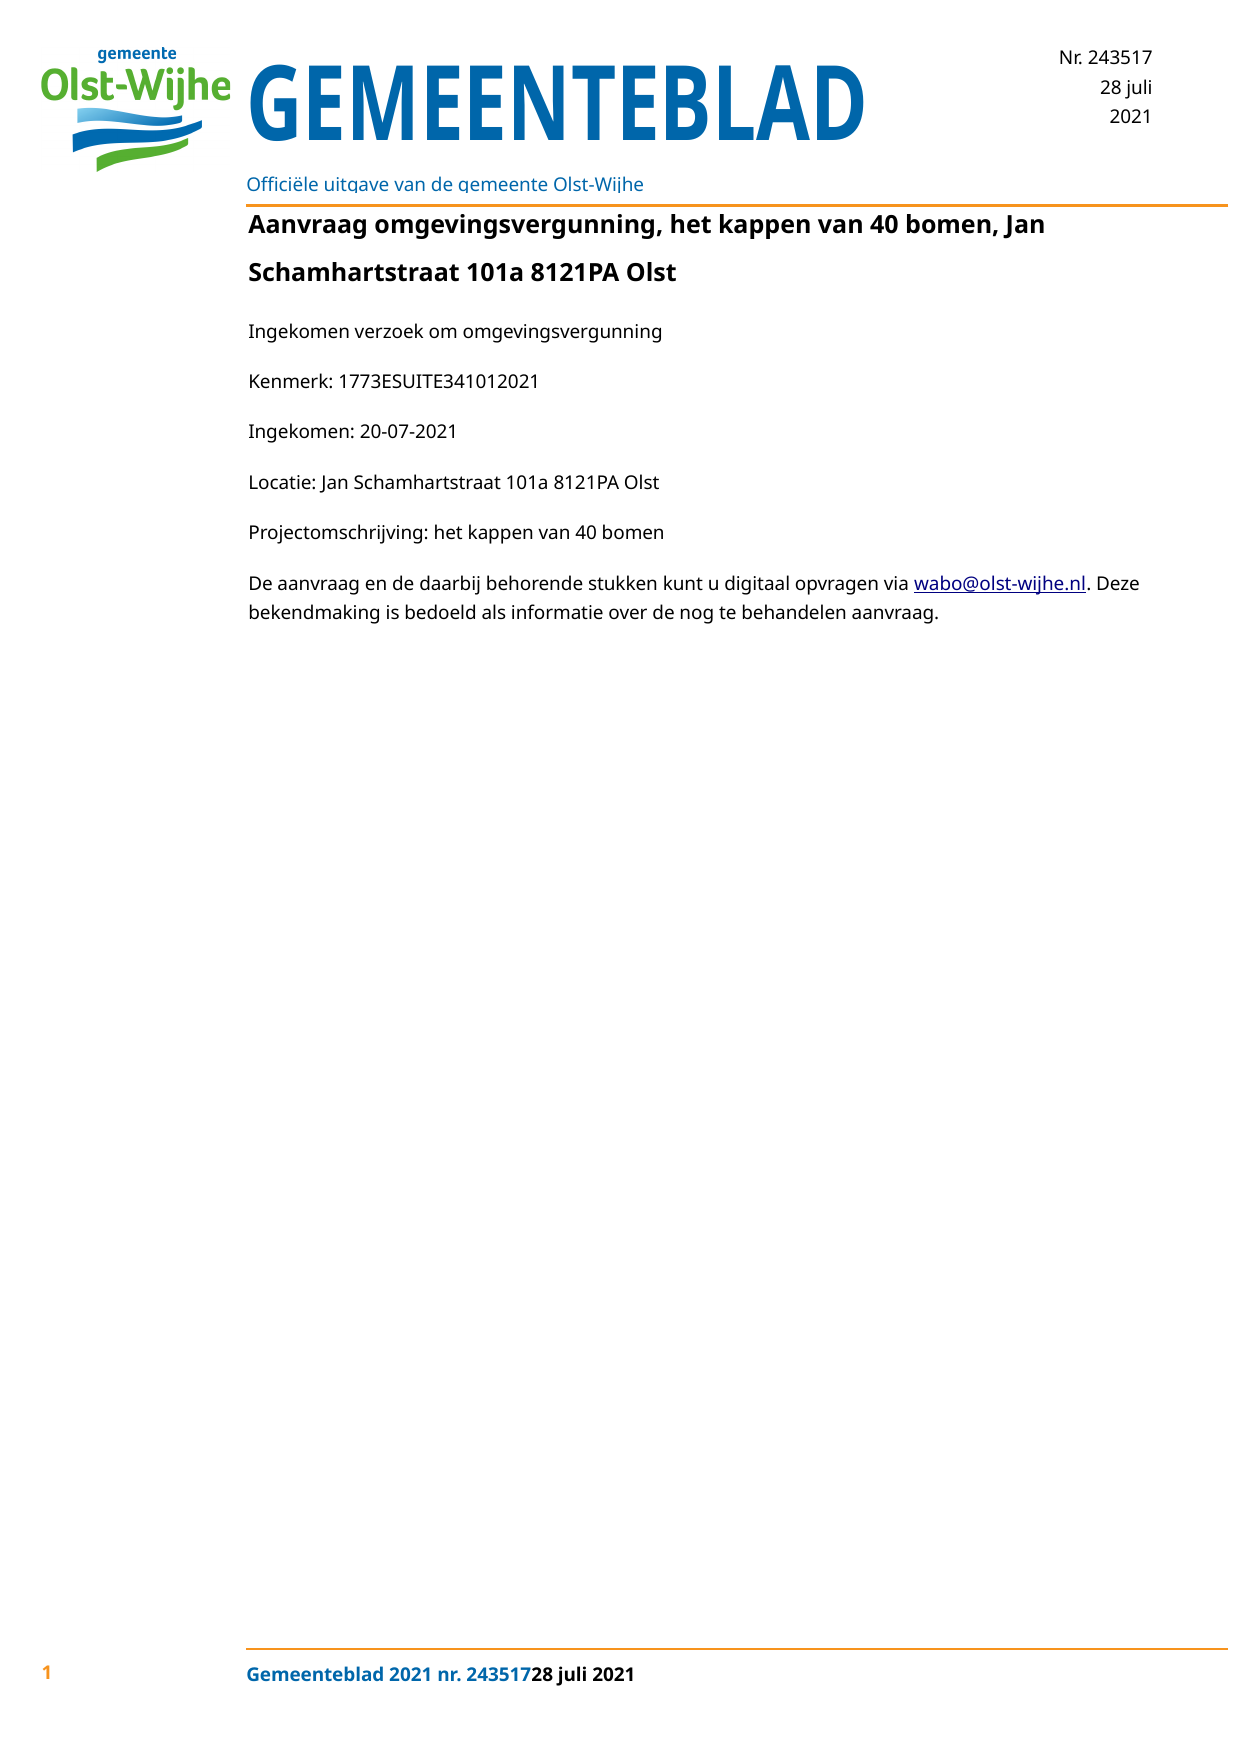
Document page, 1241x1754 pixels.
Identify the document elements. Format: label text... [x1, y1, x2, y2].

text De aanvraag en de daarbij behorende stukken kunt u digitaal opvragen via wabo@olst-wijhe.nl. Deze bekendmaking is bedoeld als informatie over de nog te behandelen aanvraag. [248, 570, 1152, 625]
text Aanvraag omgevingsvergunning, het kappen van 40 bomen, Jan Schamhartstraat 101a 8121PA Olst [248, 207, 1152, 288]
text Locatie: Jan Schamhartstraat 101a 8121PA Olst [248, 469, 1152, 495]
text Kenmerk: 1773ESUITE341012021 [248, 368, 1152, 394]
text Ingekomen verzoek om omgevingsvergunning [248, 318, 1152, 344]
text Ingekomen: 20-07-2021 [248, 419, 1152, 444]
picture [41, 47, 231, 172]
text Projectomschrijving: het kappen van 40 bomen [248, 519, 1152, 545]
